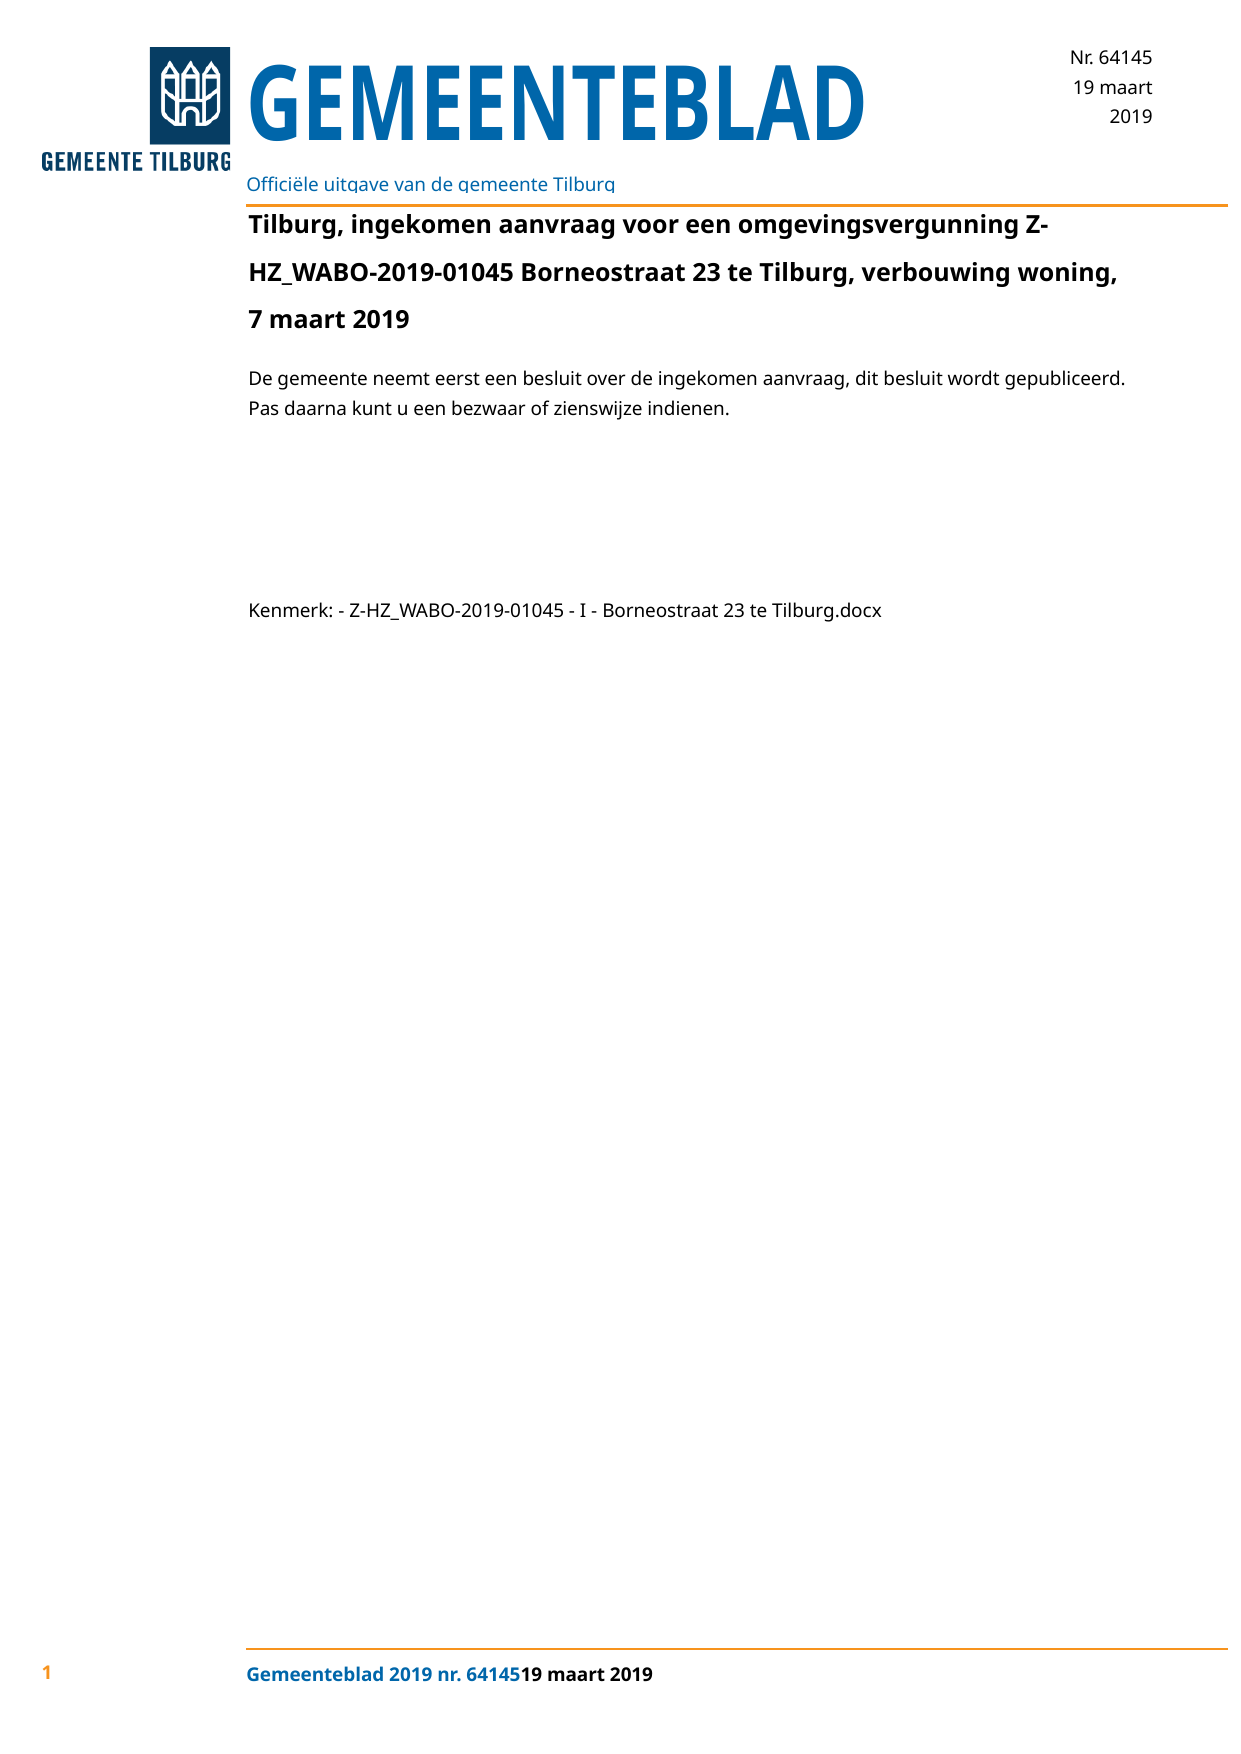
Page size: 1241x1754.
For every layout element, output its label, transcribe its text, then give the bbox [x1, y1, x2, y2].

picture [41, 47, 231, 172]
text Tilburg, ingekomen aanvraag voor een omgevingsvergunning Z-HZ_WABO-2019-01045 Borneostraat 23 te Tilburg, verbouwing woning, 7 maart 2019 [248, 207, 1152, 336]
text Kenmerk: - Z-HZ_WABO-2019-01045 - I - Borneostraat 23 te Tilburg.docx [248, 597, 1152, 622]
text De gemeente neemt eerst een besluit over de ingekomen aanvraag, dit besluit wordt gepubliceerd. Pas daarna kunt u een bezwaar of zienswijze indienen. [248, 366, 1152, 421]
